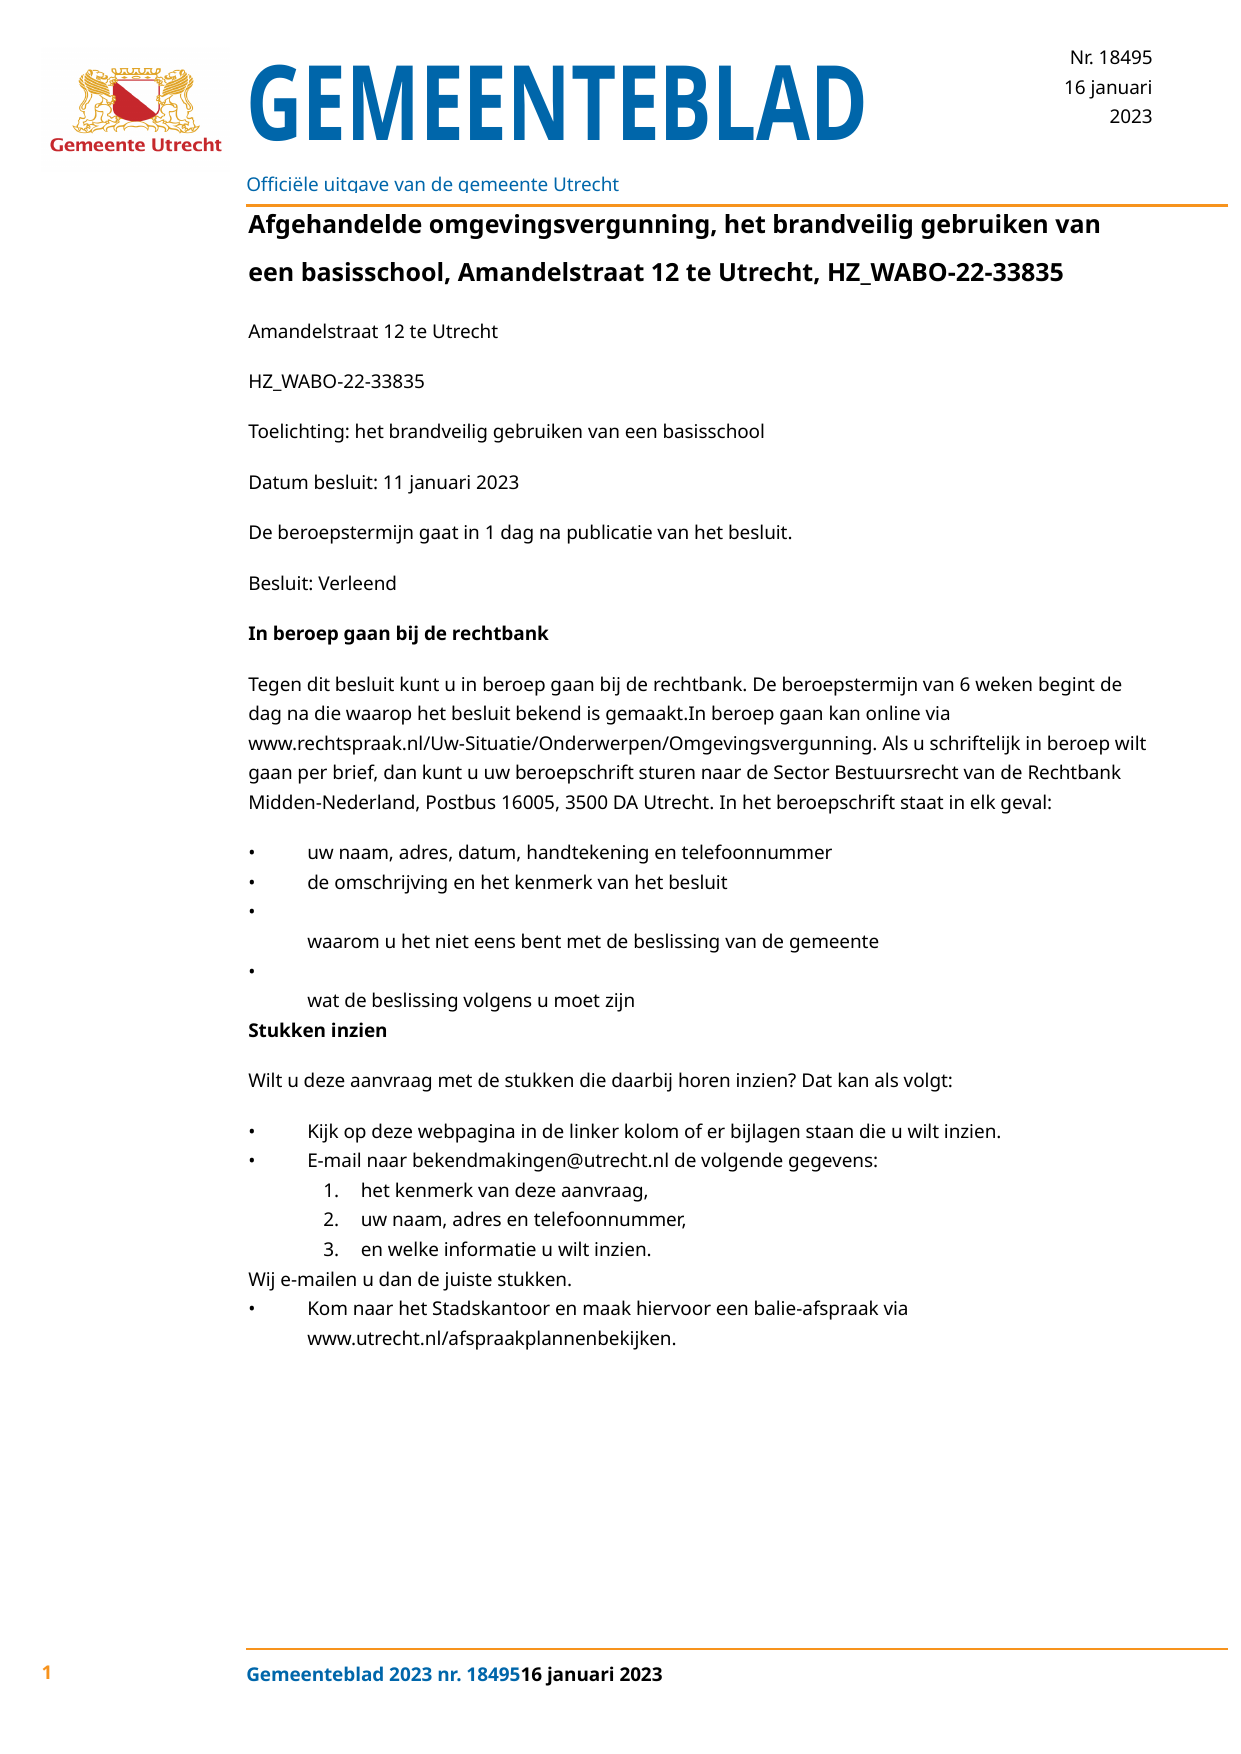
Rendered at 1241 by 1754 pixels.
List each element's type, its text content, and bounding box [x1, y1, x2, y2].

list de omschrijving en het kenmerk van het besluit [248, 869, 1152, 895]
picture [41, 47, 231, 172]
text Tegen dit besluit kunt u in beroep gaan bij de rechtbank. De beroepstermijn van 6 weken begint de dag na die waarop het besluit bekend is gemaakt.In beroep gaan kan online via www.rechtspraak.nl/Uw-Situatie/Onderwerpen/Omgevingsvergunning. Als u schriftelijk in beroep wilt gaan per brief, dan kunt u uw beroepschrift sturen naar de Sector Bestuursrecht van de Rechtbank Midden-Nederland, Postbus 16005, 3500 DA Utrecht. In het beroepschrift staat in elk geval: [248, 671, 1152, 815]
text Wilt u deze aanvraag met de stukken die daarbij horen inzien? Dat kan als volgt: [248, 1067, 1152, 1093]
list en welke informatie u wilt inzien. [323, 1236, 1152, 1262]
text Besluit: Verleend [248, 570, 1152, 596]
text Datum besluit: 11 januari 2023 [248, 469, 1152, 495]
text Wij e-mailen u dan de juiste stukken. [248, 1266, 1152, 1292]
text Toelichting: het brandveilig gebruiken van een basisschool [248, 419, 1152, 444]
text In beroep gaan bij de rechtbank [248, 620, 1152, 646]
list uw naam, adres, datum, handtekening en telefoonnummer [248, 839, 1152, 865]
text Afgehandelde omgevingsvergunning, het brandveilig gebruiken van een basisschool, Amandelstraat 12 te Utrecht, HZ_WABO-22-33835 [248, 207, 1152, 288]
text De beroepstermijn gaat in 1 dag na publicatie van het besluit. [248, 519, 1152, 545]
list het kenmerk van deze aanvraag, [323, 1177, 1152, 1203]
list Kom naar het Stadskantoor en maak hiervoor een balie-afspraak via www.utrecht.nl/afspraakplannenbekijken. [248, 1295, 1152, 1351]
list E-mail naar bekendmakingen@utrecht.nl de volgende gegevens: [248, 1147, 1152, 1173]
text Stukken inzien [248, 1017, 1152, 1043]
text HZ_WABO-22-33835 [248, 368, 1152, 394]
list wat de beslissing volgens u moet zijn [248, 987, 1152, 1013]
list waarom u het niet eens bent met de beslissing van de gemeente [248, 928, 1152, 954]
list Kijk op deze webpagina in de linker kolom of er bijlagen staan die u wilt inzien. [248, 1118, 1152, 1144]
list uw naam, adres en telefoonnummer, [323, 1207, 1152, 1232]
text Amandelstraat 12 te Utrecht [248, 318, 1152, 344]
